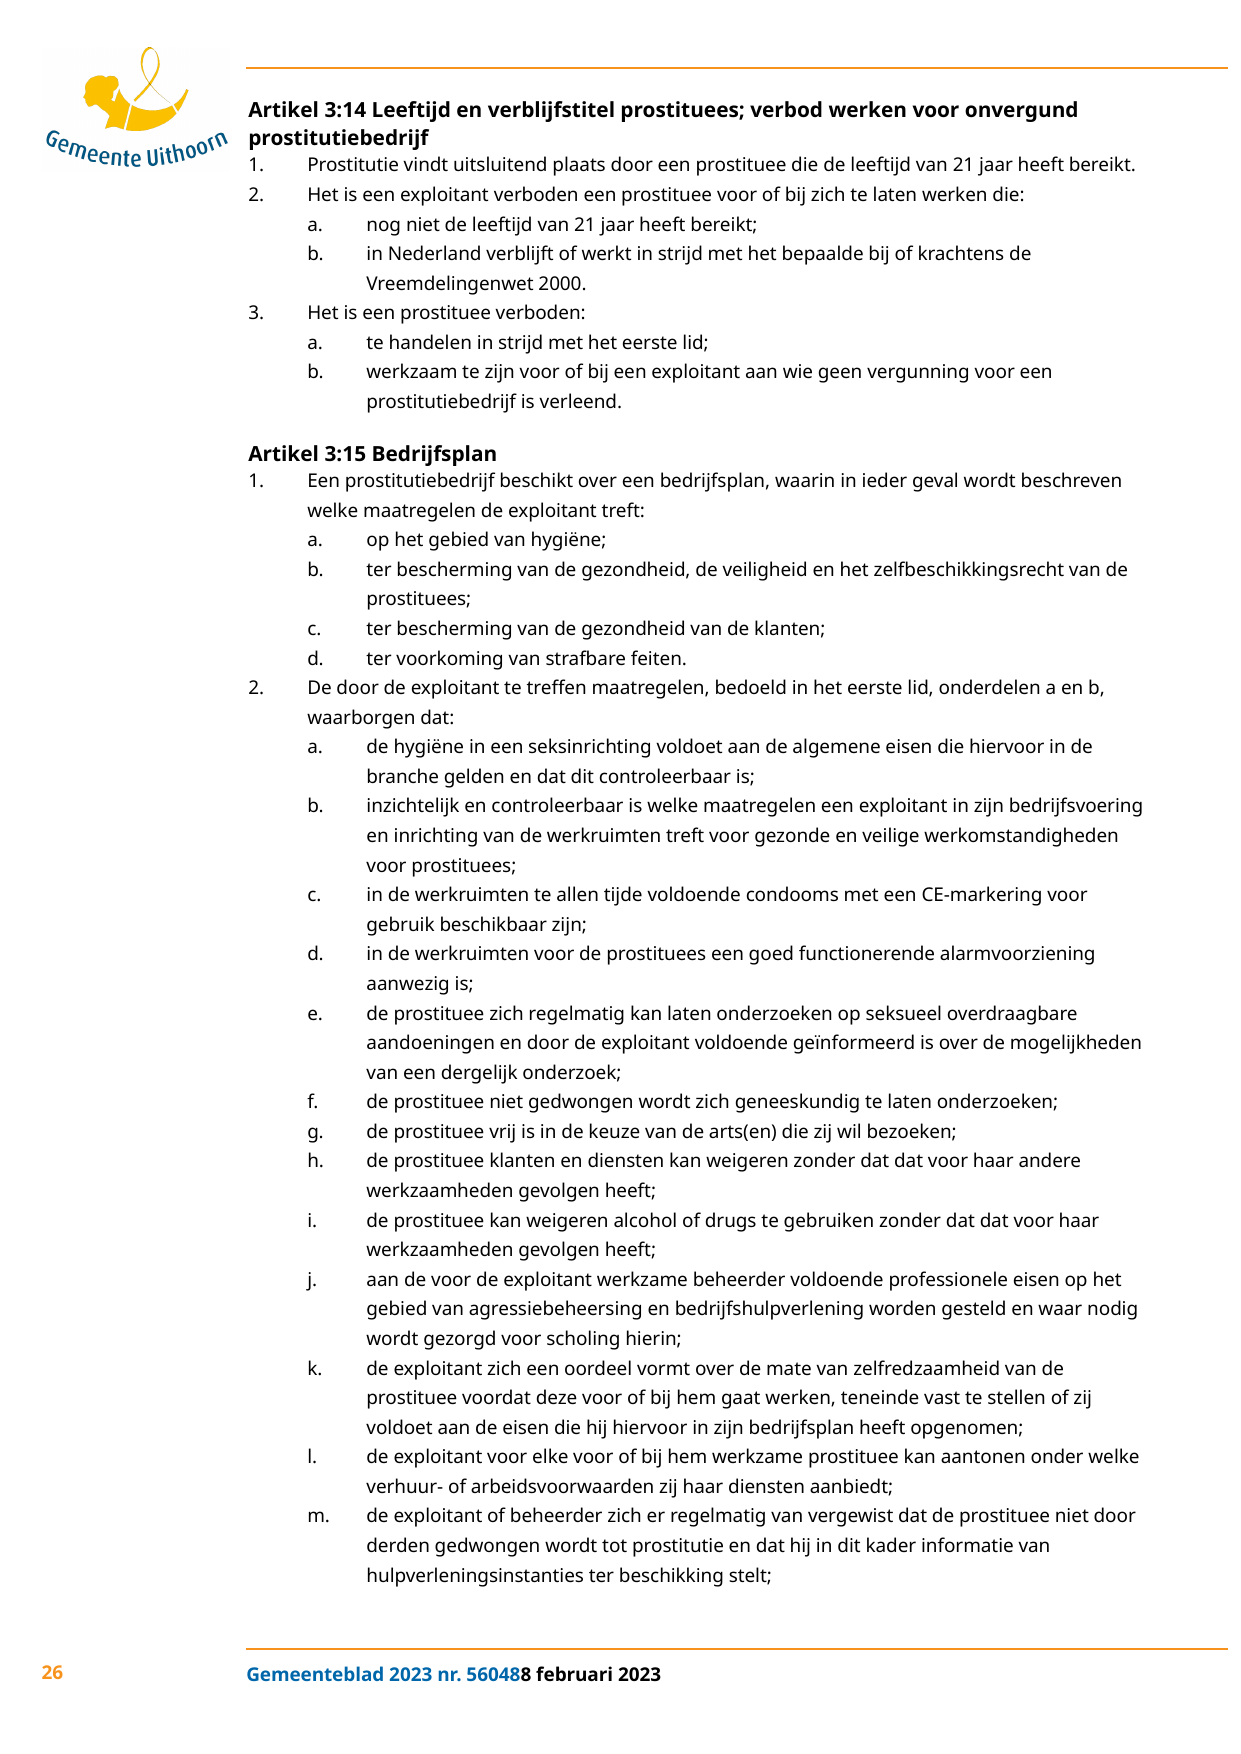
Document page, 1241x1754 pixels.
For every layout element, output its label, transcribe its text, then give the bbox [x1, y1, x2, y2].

text Artikel 3:14 Leeftijd en verblijfstitel prostituees; verbod werken voor onvergund prostitutiebedrijf [248, 95, 1152, 152]
list in Nederland verblijft of werkt in strijd met het bepaalde bij of krachtens de Vreemdelingenwet 2000. [307, 240, 1152, 296]
list op het gebied van hygiëne; [307, 526, 1152, 552]
list werkzaam te zijn voor of bij een exploitant aan wie geen vergunning voor een prostitutiebedrijf is verleend. [307, 359, 1152, 414]
list ter bescherming van de gezondheid, de veiligheid en het zelfbeschikkingsrecht van de prostituees; [307, 556, 1152, 611]
list inzichtelijk en controleerbaar is welke maatregelen een exploitant in zijn bedrijfsvoering en inrichting van de werkruimten treft voor gezonde en veilige werkomstandigheden voor prostituees; [307, 793, 1152, 877]
list in de werkruimten voor de prostituees een goed functionerende alarmvoorziening aanwezig is; [307, 941, 1152, 996]
list de prostituee zich regelmatig kan laten onderzoeken op seksueel overdraagbare aandoeningen en door de exploitant voldoende geïnformeerd is over de mogelijkheden van een dergelijk onderzoek; [307, 1000, 1152, 1084]
list de prostituee kan weigeren alcohol of drugs te gebruiken zonder dat dat voor haar werkzaamheden gevolgen heeft; [307, 1207, 1152, 1262]
list te handelen in strijd met het eerste lid; [307, 329, 1152, 355]
list de hygiëne in een seksinrichting voldoet aan de algemene eisen die hiervoor in de branche gelden en dat dit controleerbaar is; [307, 733, 1152, 789]
list de prostituee niet gedwongen wordt zich geneeskundig te laten onderzoeken; [307, 1088, 1152, 1114]
list de exploitant of beheerder zich er regelmatig van vergewist dat de prostituee niet door derden gedwongen wordt tot prostitutie en dat hij in dit kader informatie van hulpverleningsinstanties ter beschikking stelt; [307, 1503, 1152, 1587]
list aan de voor de exploitant werkzame beheerder voldoende professionele eisen op het gebied van agressiebeheersing en bedrijfshulpverlening worden gesteld en waar nodig wordt gezorgd voor scholing hierin; [307, 1266, 1152, 1351]
list nog niet de leeftijd van 21 jaar heeft bereikt; [307, 211, 1152, 237]
list in de werkruimten te allen tijde voldoende condooms met een CE-markering voor gebruik beschikbaar zijn; [307, 881, 1152, 937]
text Artikel 3:15 Bedrijfsplan [248, 439, 1152, 467]
picture [41, 47, 231, 172]
list de prostituee klanten en diensten kan weigeren zonder dat dat voor haar andere werkzaamheden gevolgen heeft; [307, 1148, 1152, 1203]
list de exploitant voor elke voor of bij hem werkzame prostituee kan aantonen onder welke verhuur- of arbeidsvoorwaarden zij haar diensten aanbiedt; [307, 1443, 1152, 1499]
list de exploitant zich een oordeel vormt over de mate van zelfredzaamheid van de prostituee voordat deze voor of bij hem gaat werken, teneinde vast te stellen of zij voldoet aan de eisen die hij hiervoor in zijn bedrijfsplan heeft opgenomen; [307, 1355, 1152, 1439]
list de prostituee vrij is in de keuze van de arts(en) die zij wil bezoeken; [307, 1118, 1152, 1144]
list Een prostitutiebedrijf beschikt over een bedrijfsplan, waarin in ieder geval wordt beschreven welke maatregelen de exploitant treft: [248, 467, 1152, 522]
list De door de exploitant te treffen maatregelen, bedoeld in het eerste lid, onderdelen a en b, waarborgen dat: [248, 674, 1152, 729]
list ter bescherming van de gezondheid van de klanten; [307, 615, 1152, 641]
list Prostitutie vindt uitsluitend plaats door een prostituee die de leeftijd van 21 jaar heeft bereikt. [248, 152, 1152, 177]
list Het is een exploitant verboden een prostituee voor of bij zich te laten werken die: [248, 181, 1152, 207]
list Het is een prostituee verboden: [248, 299, 1152, 325]
list ter voorkoming van strafbare feiten. [307, 645, 1152, 670]
